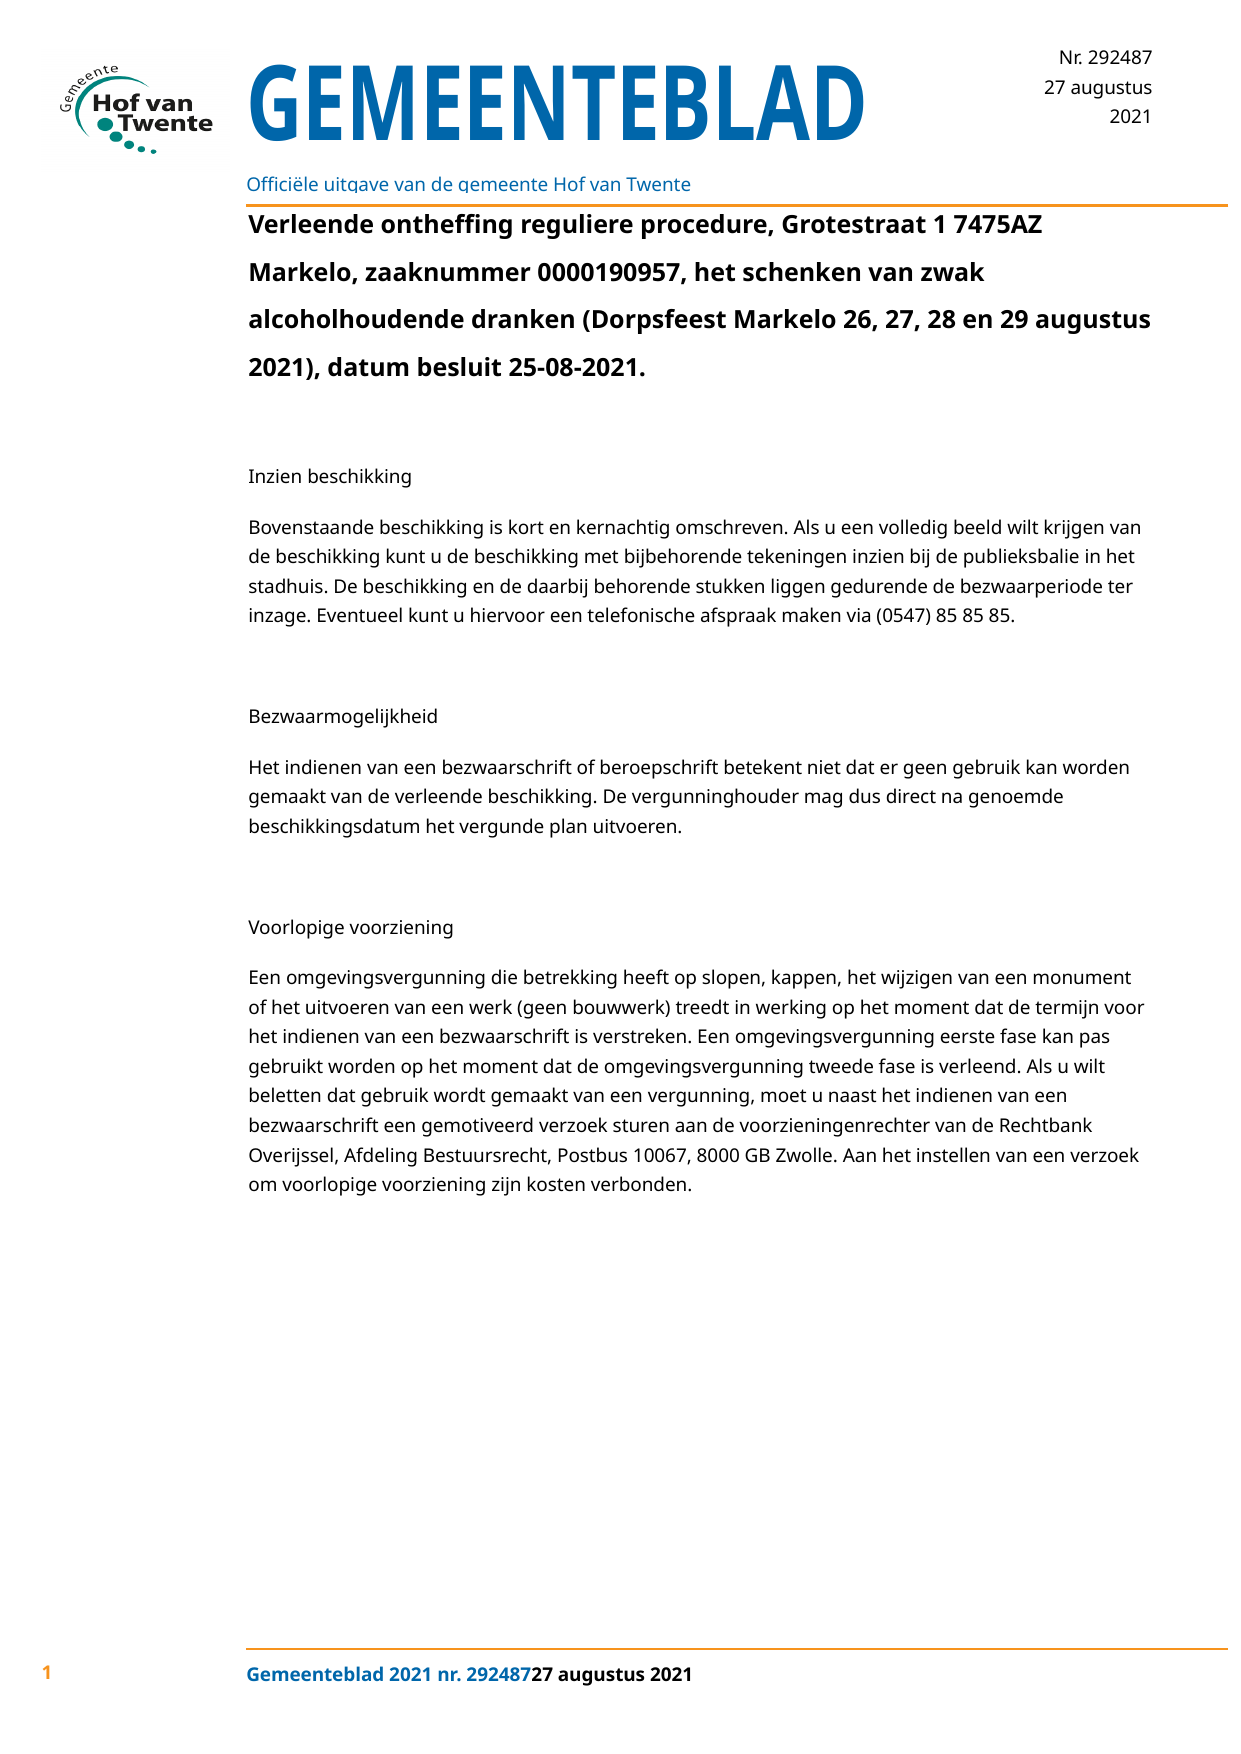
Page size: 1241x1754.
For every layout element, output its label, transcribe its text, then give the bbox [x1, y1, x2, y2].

picture [41, 47, 231, 172]
text Inzien beschikking [248, 463, 1152, 489]
text Bezwaarmogelijkheid [248, 703, 1152, 729]
text Verleende ontheffing reguliere procedure, Grotestraat 1 7475AZ Markelo, zaaknummer 0000190957, het schenken van zwak alcoholhoudende dranken (Dorpsfeest Markelo 26, 27, 28 en 29 augustus 2021), datum besluit 25-08-2021. [248, 207, 1152, 384]
text Voorlopige voorziening [248, 914, 1152, 940]
text Een omgevingsvergunning die betrekking heeft op slopen, kappen, het wijzigen van een monument of het uitvoeren van een werk (geen bouwwerk) treedt in werking op het moment dat de termijn voor het indienen van een bezwaarschrift is verstreken. Een omgevingsvergunning eerste fase kan pas gebruikt worden op het moment dat de omgevingsvergunning tweede fase is verleend. Als u wilt beletten dat gebruik wordt gemaakt van een vergunning, moet u naast het indienen van een bezwaarschrift een gemotiveerd verzoek sturen aan de voorzieningenrechter van de Rechtbank Overijssel, Afdeling Bestuursrecht, Postbus 10067, 8000 GB Zwolle. Aan het instellen van een verzoek om voorlopige voorziening zijn kosten verbonden. [248, 964, 1152, 1197]
text Bovenstaande beschikking is kort en kernachtig omschreven. Als u een volledig beeld wilt krijgen van de beschikking kunt u de beschikking met bijbehorende tekeningen inzien bij de publieksbalie in het stadhuis. De beschikking en de daarbij behorende stukken liggen gedurende de bezwaarperiode ter inzage. Eventueel kunt u hiervoor een telefonische afspraak maken via (0547) 85 85 85. [248, 514, 1152, 628]
text Het indienen van een bezwaarschrift of beroepschrift betekent niet dat er geen gebruik kan worden gemaakt van de verleende beschikking. De vergunninghouder mag dus direct na genoemde beschikkingsdatum het vergunde plan uitvoeren. [248, 754, 1152, 839]
